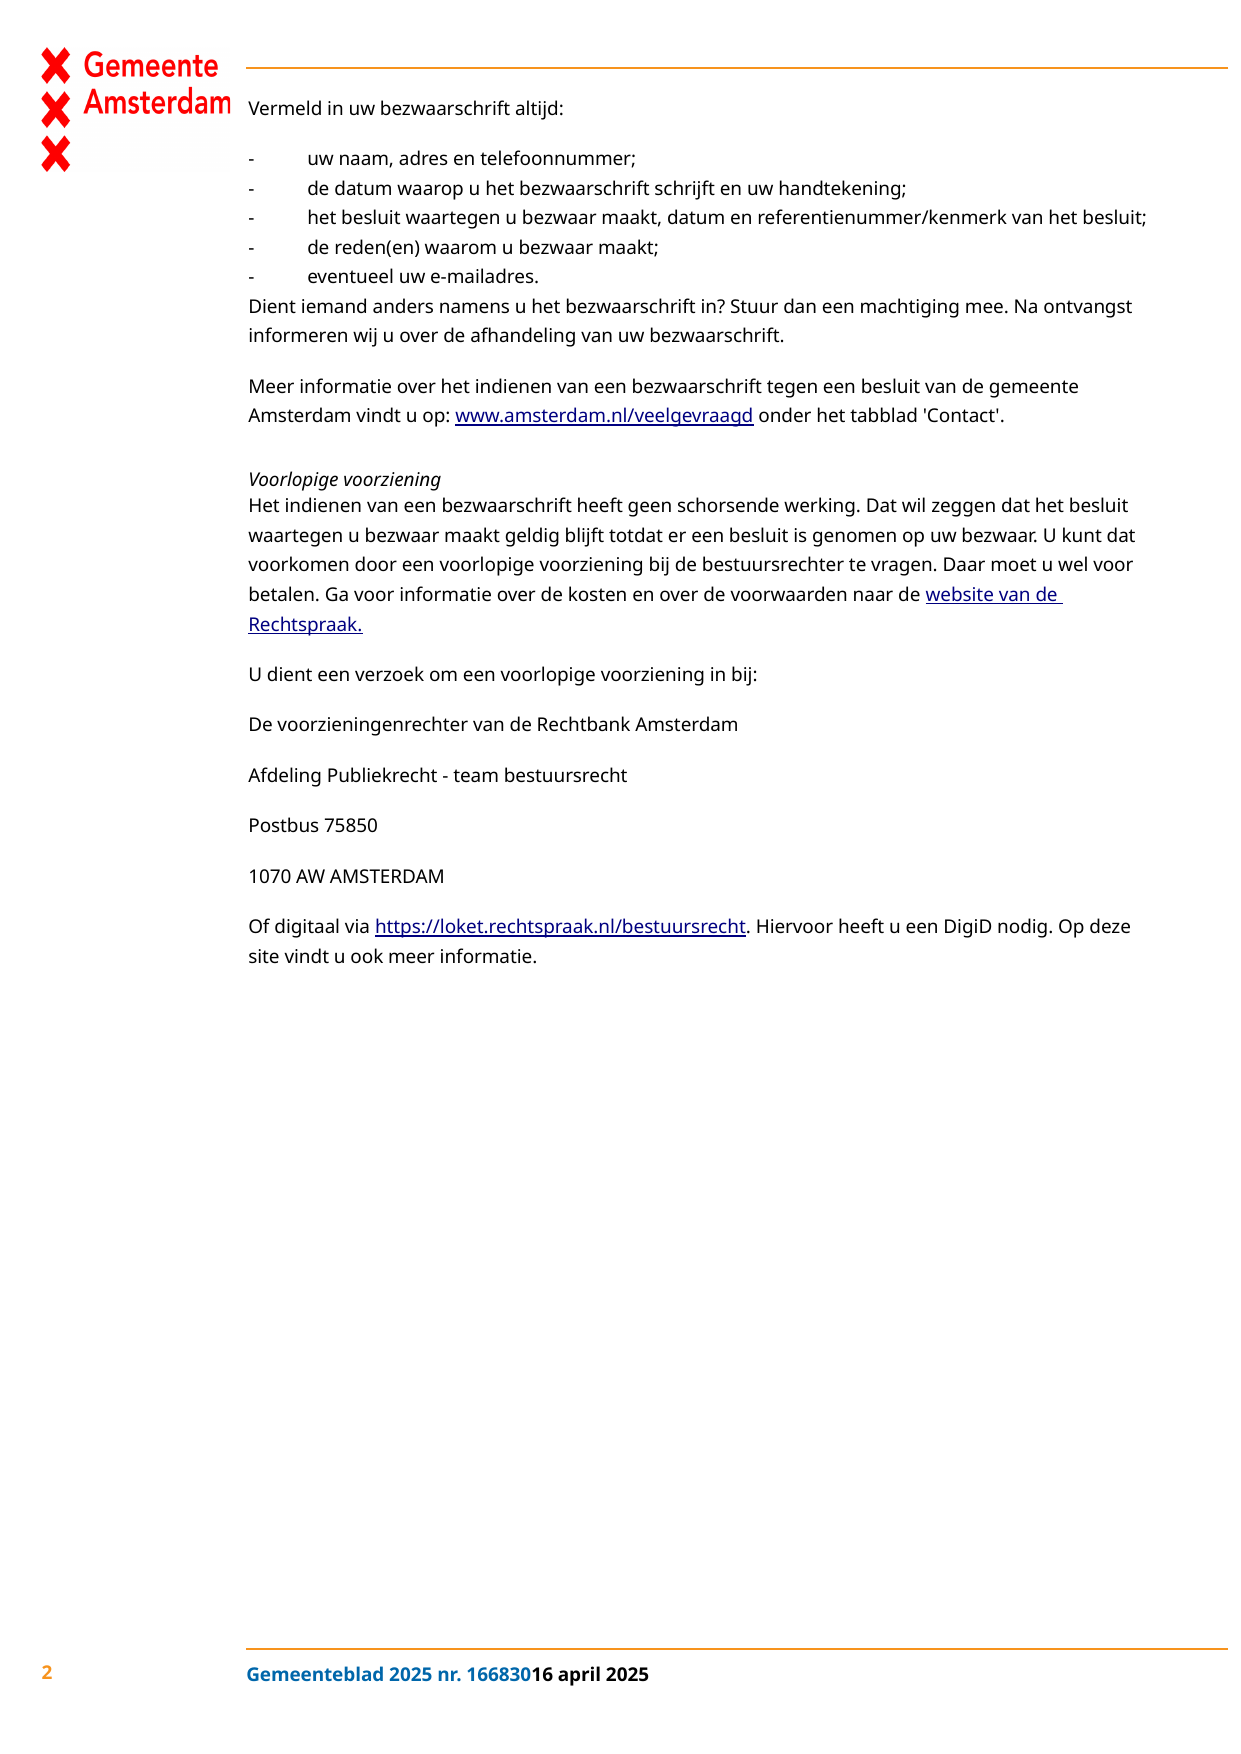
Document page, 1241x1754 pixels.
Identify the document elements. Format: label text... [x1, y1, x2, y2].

text Postbus 75850 [248, 812, 1152, 838]
list het besluit waartegen u bezwaar maakt, datum en referentienummer/kenmerk van het besluit; [248, 204, 1152, 230]
text Dient iemand anders namens u het bezwaarschrift in? Stuur dan een machtiging mee. Na ontvangst informeren wij u over de afhandeling van uw bezwaarschrift. [248, 293, 1152, 348]
text Voorlopige voorziening [248, 467, 1152, 492]
list eventueel uw e-mailadres. [248, 263, 1152, 289]
text Of digitaal via https://loket.rechtspraak.nl/bestuursrecht. Hiervoor heeft u een DigiD nodig. Op deze site vindt u ook meer informatie. [248, 913, 1152, 968]
list de reden(en) waarom u bezwaar maakt; [248, 234, 1152, 260]
list uw naam, adres en telefoonnummer; [248, 145, 1152, 171]
text Meer informatie over het indienen van een bezwaarschrift tegen een besluit van de gemeente Amsterdam vindt u op: www.amsterdam.nl/veelgevraagd onder het tabblad 'Contact'. [248, 373, 1152, 428]
list de datum waarop u het bezwaarschrift schrijft en uw handtekening; [248, 175, 1152, 201]
text 1070 AW AMSTERDAM [248, 863, 1152, 888]
text Het indienen van een bezwaarschrift heeft geen schorsende werking. Dat wil zeggen dat het besluit waartegen u bezwaar maakt geldig blijft totdat er een besluit is genomen op uw bezwaar. U kunt dat voorkomen door een voorlopige voorziening bij de bestuursrechter te vragen. Daar moet u wel voor betalen. Ga voor informatie over de kosten en over de voorwaarden naar de website van de Rechtspraak. [248, 492, 1152, 636]
picture [41, 47, 231, 172]
text De voorzieningenrechter van de Rechtbank Amsterdam [248, 712, 1152, 737]
text Vermeld in uw bezwaarschrift altijd: [248, 95, 1152, 121]
text U dient een verzoek om een voorlopige voorziening in bij: [248, 661, 1152, 687]
text Afdeling Publiekrecht - team bestuursrecht [248, 762, 1152, 788]
